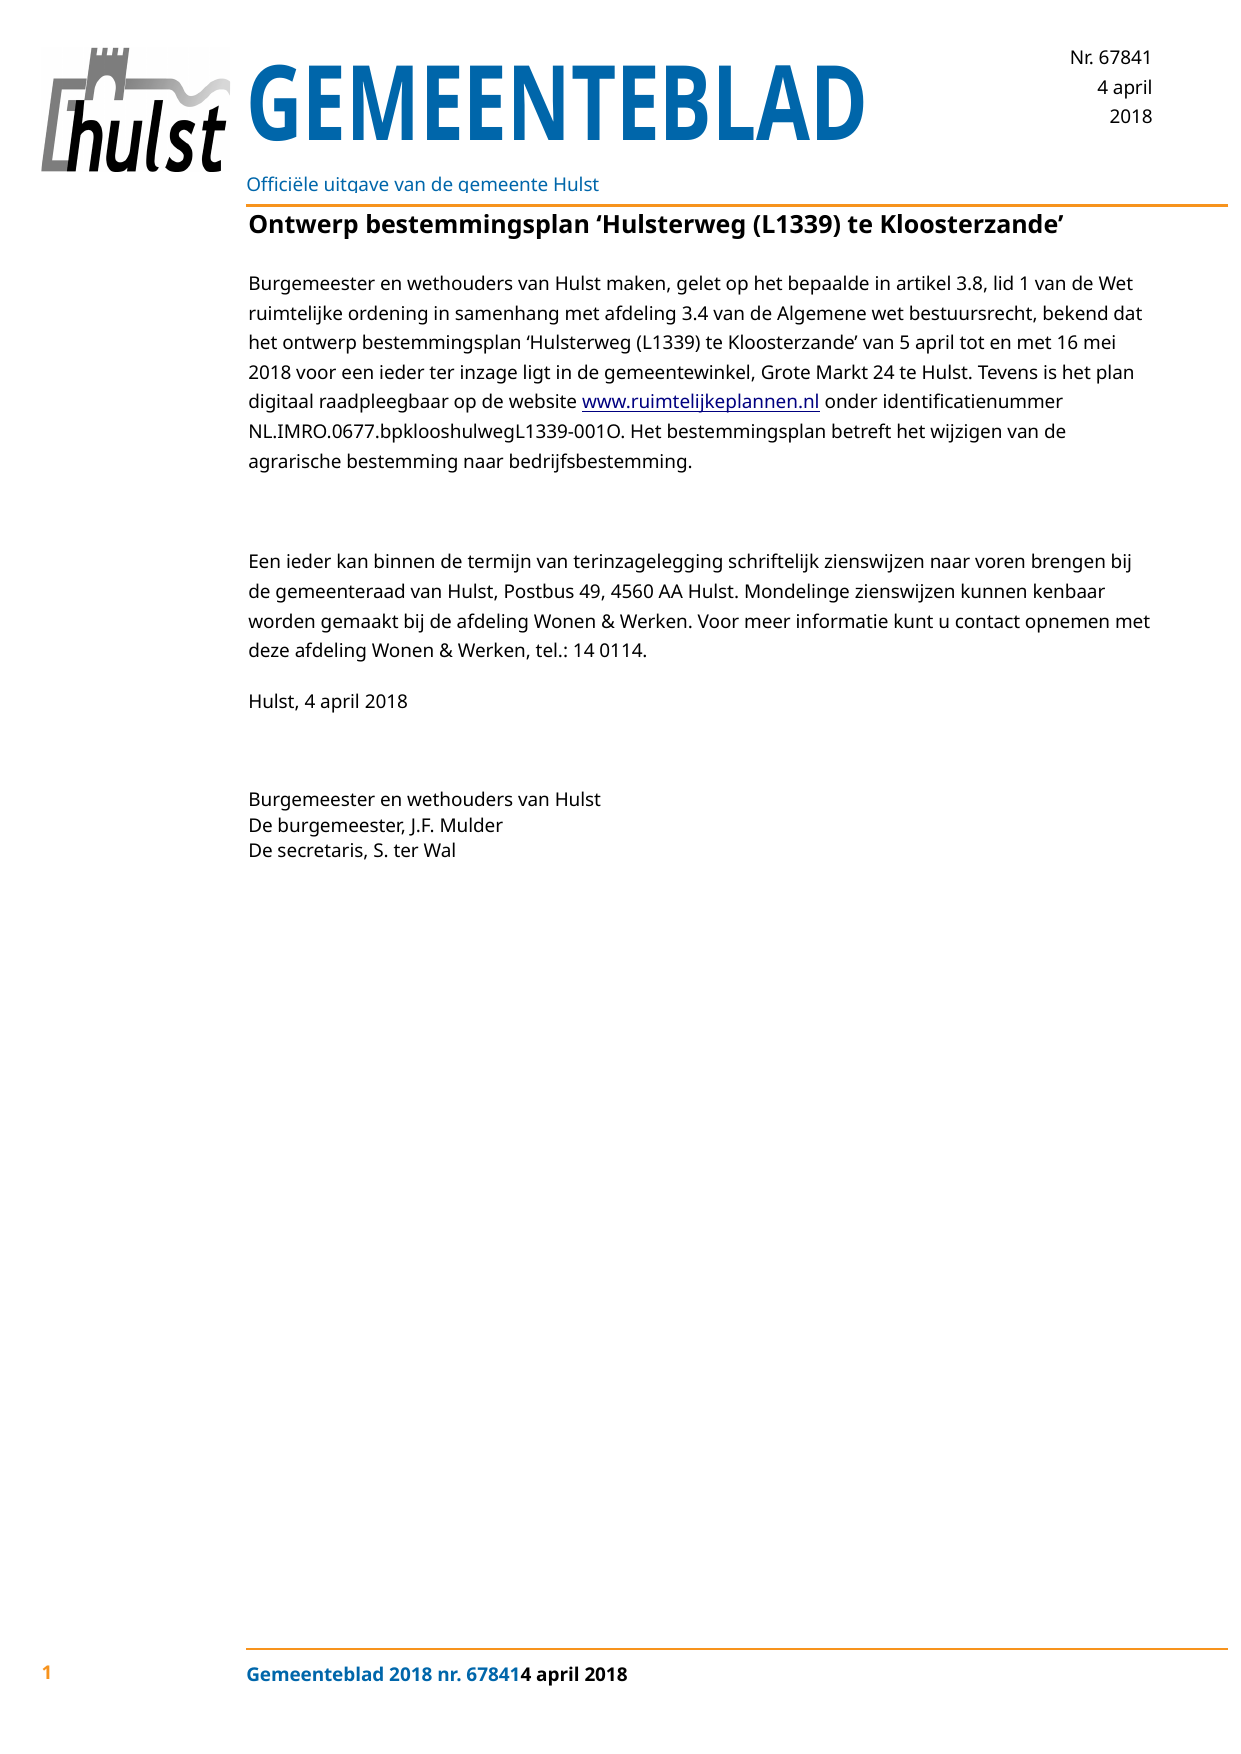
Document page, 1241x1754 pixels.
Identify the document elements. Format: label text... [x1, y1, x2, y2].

text De burgemeester, J.F. Mulder [248, 812, 1152, 837]
text Een ieder kan binnen de termijn van terinzagelegging schriftelijk zienswijzen naar voren brengen bij de gemeenteraad van Hulst, Postbus 49, 4560 AA Hulst. Mondelinge zienswijzen kunnen kenbaar worden gemaakt bij de afdeling Wonen & Werken. Voor meer informatie kunt u contact opnemen met deze afdeling Wonen & Werken, tel.: 14 0114. [248, 549, 1152, 663]
picture [41, 47, 231, 172]
text Ontwerp bestemmingsplan ‘Hulsterweg (L1339) te Kloosterzande’ [248, 207, 1152, 241]
text De secretaris, S. ter Wal [248, 837, 1152, 863]
text Hulst, 4 april 2018 [248, 688, 1152, 713]
text Burgemeester en wethouders van Hulst maken, gelet op het bepaalde in artikel 3.8, lid 1 van de Wet ruimtelijke ordening in samenhang met afdeling 3.4 van de Algemene wet bestuursrecht, bekend dat het ontwerp bestemmingsplan ‘Hulsterweg (L1339) te Kloosterzande’ van 5 april tot en met 16 mei 2018 voor een ieder ter inzage ligt in de gemeentewinkel, Grote Markt 24 te Hulst. Tevens is het plan digitaal raadpleegbaar op de website www.ruimtelijkeplannen.nl onder identificatienummer NL.IMRO.0677.bpklooshulwegL1339-001O. Het bestemmingsplan betreft het wijzigen van de agrarische bestemming naar bedrijfsbestemming. [248, 270, 1152, 473]
text Burgemeester en wethouders van Hulst [248, 786, 1152, 812]
